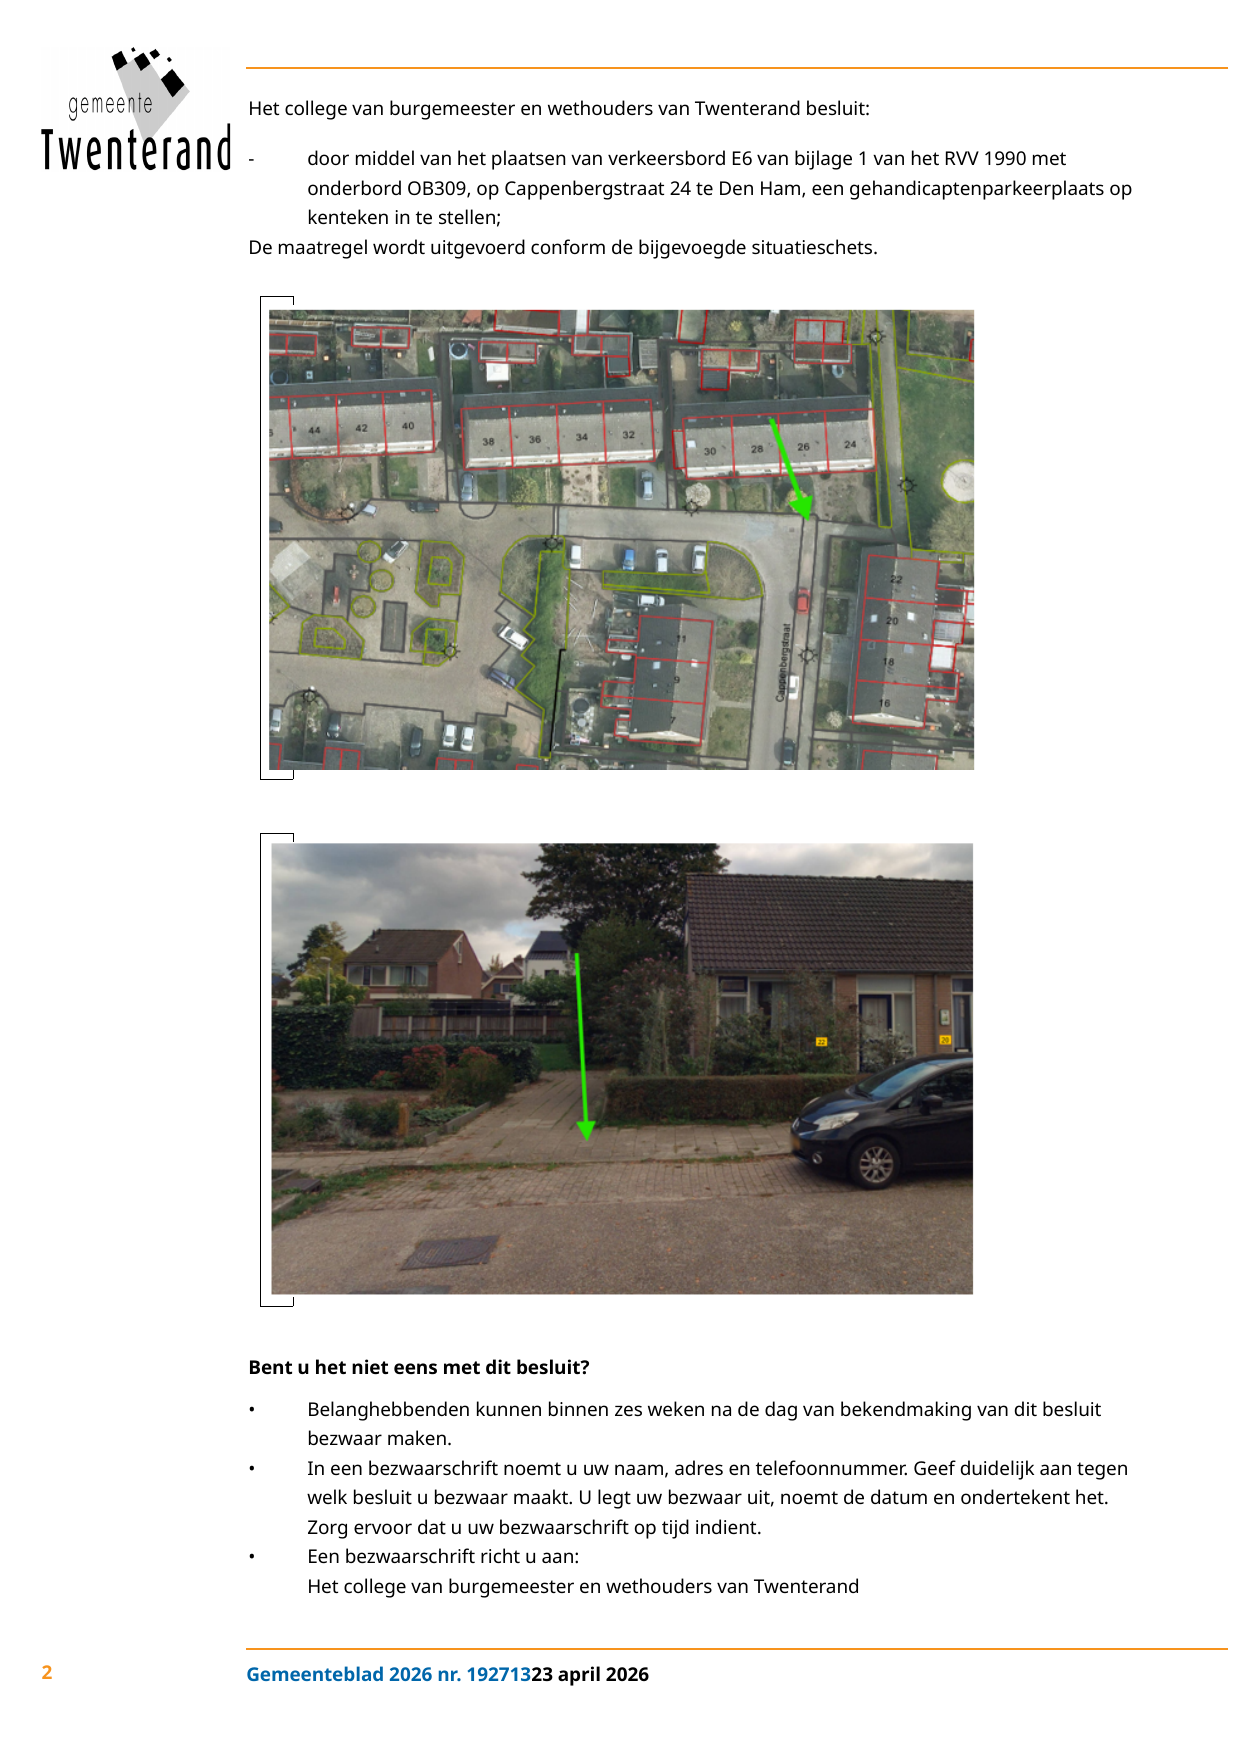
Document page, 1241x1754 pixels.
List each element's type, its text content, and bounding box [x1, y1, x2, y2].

text Het college van burgemeester en wethouders van Twenterand besluit: [248, 95, 1152, 121]
list In een bezwaarschrift noemt u uw naam, adres en telefoonnummer. Geef duidelijk aan tegen welk besluit u bezwaar maakt. U legt uw bezwaar uit, noemt de datum en ondertekent het. Zorg ervoor dat u uw bezwaarschrift op tijd indient. [248, 1455, 1152, 1540]
picture [268, 305, 978, 770]
list Een bezwaarschrift richt u aan: [248, 1544, 1152, 1569]
picture [41, 47, 231, 172]
list Het college van burgemeester en wethouders van Twenterand [248, 1573, 1152, 1599]
list door middel van het plaatsen van verkeersbord E6 van bijlage 1 van het RVV 1990 met onderbord OB309, op Cappenbergstraat 24 te Den Ham, een gehandicaptenparkeerplaats op kenteken in te stellen; [248, 145, 1152, 230]
text Bent u het niet eens met dit besluit? [248, 1359, 1152, 1378]
list Belanghebbenden kunnen binnen zes weken na de dag van bekendmaking van dit besluit bezwaar maken. [248, 1396, 1152, 1451]
picture [268, 842, 978, 1297]
text De maatregel wordt uitgevoerd conform de bijgevoegde situatieschets. [248, 234, 1152, 260]
